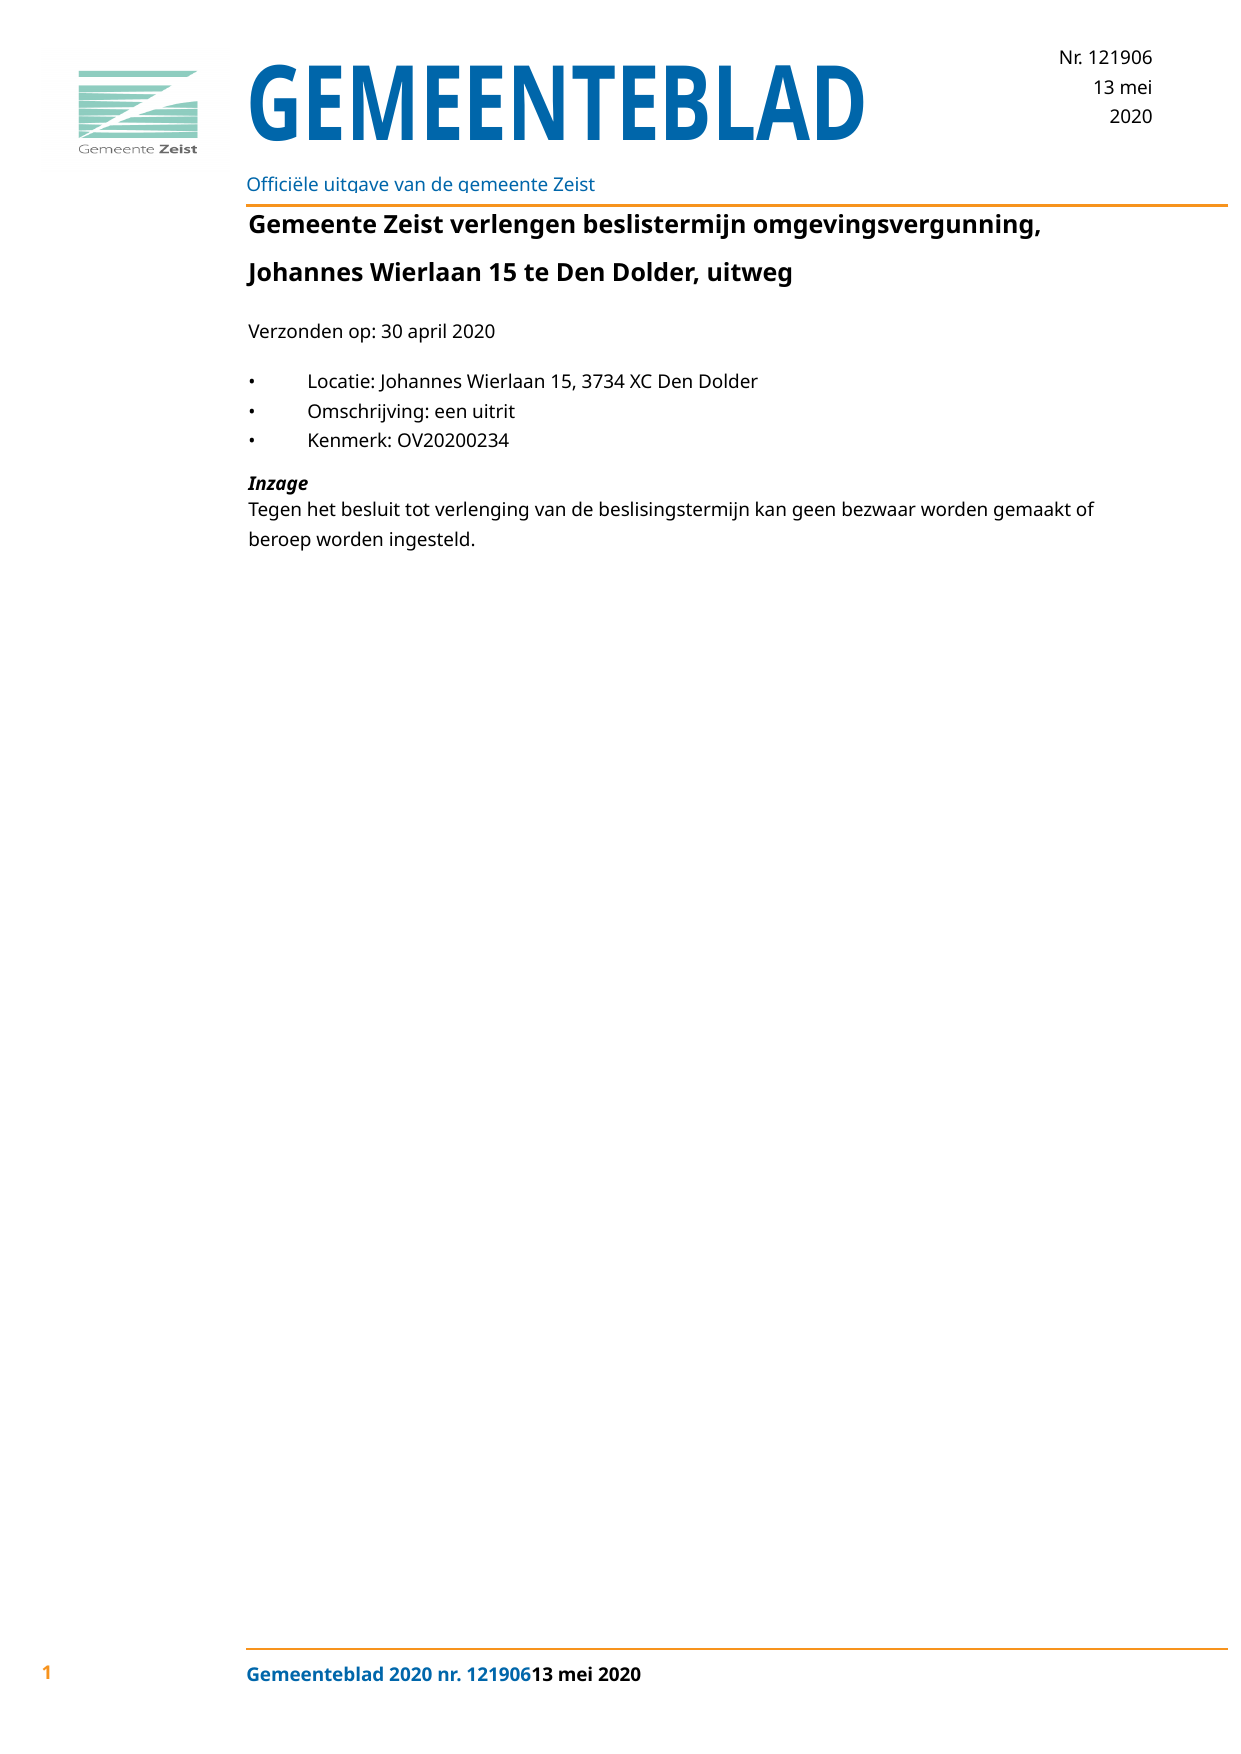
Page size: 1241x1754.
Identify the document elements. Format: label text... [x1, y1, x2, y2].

list Locatie: Johannes Wierlaan 15, 3734 XC Den Dolder [248, 368, 1152, 394]
text Verzonden op: 30 april 2020 [248, 318, 1152, 344]
text Gemeente Zeist verlengen beslistermijn omgevingsvergunning, Johannes Wierlaan 15 te Den Dolder, uitweg [248, 207, 1152, 288]
text Inzage [248, 471, 1152, 496]
list Kenmerk: OV20200234 [248, 427, 1152, 453]
picture [41, 47, 231, 172]
text Tegen het besluit tot verlenging van de beslisingstermijn kan geen bezwaar worden gemaakt of beroep worden ingesteld. [248, 496, 1152, 552]
list Omschrijving: een uitrit [248, 398, 1152, 424]
